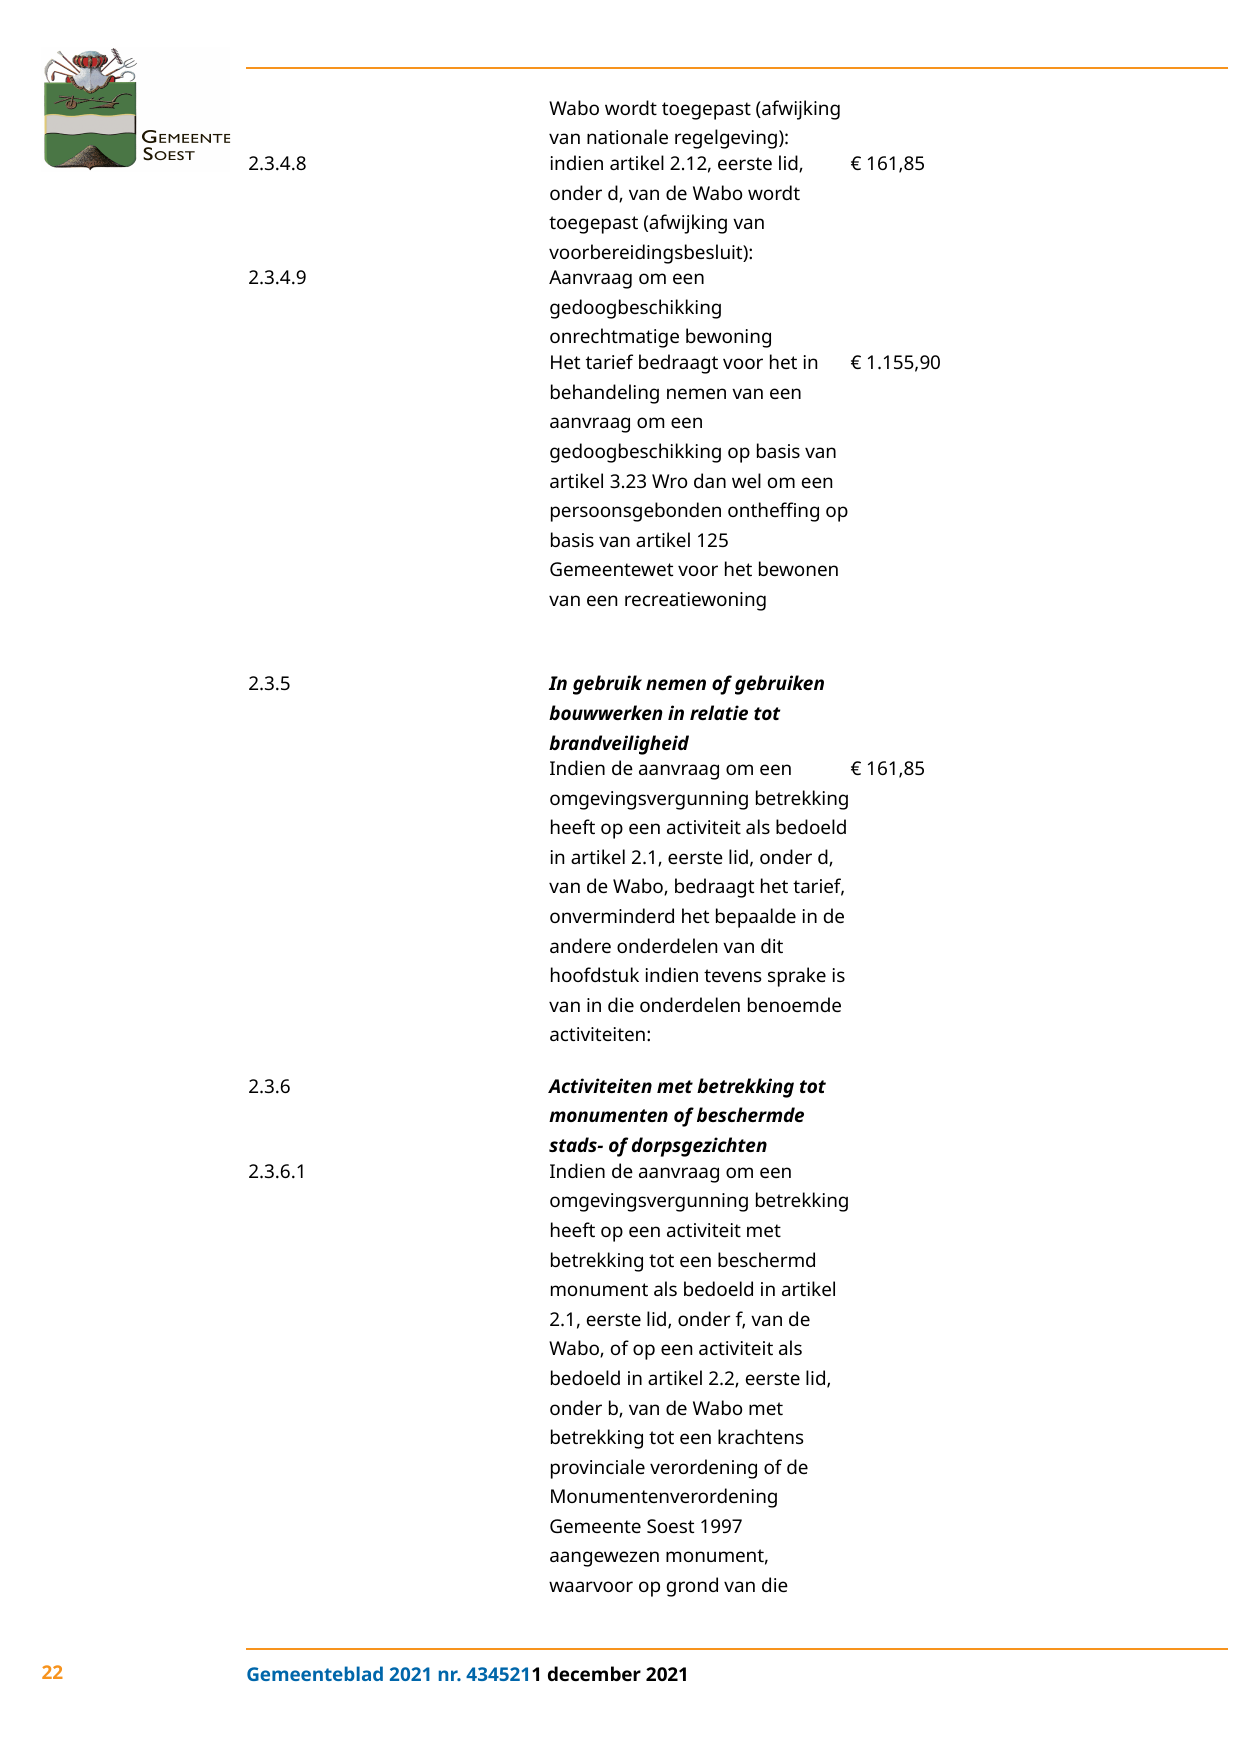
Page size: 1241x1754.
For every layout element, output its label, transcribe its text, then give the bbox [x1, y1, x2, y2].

picture [41, 47, 231, 172]
table_cell 2.3.4.9 [248, 265, 549, 349]
table_header [850, 671, 1152, 755]
table_cell [850, 1073, 1152, 1158]
table_cell [850, 1158, 1152, 1598]
table_cell [850, 265, 1152, 349]
table_header 2.3.5 [248, 671, 549, 755]
table_cell Aanvraag om een gedoogbeschikking onrechtmatige bewoning [549, 265, 850, 349]
table_cell € 1.155,90 [850, 350, 1152, 612]
table_cell [850, 95, 1152, 150]
table_cell Indien de aanvraag om een omgevingsvergunning betrekking heeft op een activiteit als bedoeld in artikel 2.1, eerste lid, onder d, van de Wabo, bedraagt het tarief, onverminderd het bepaalde in de andere onderdelen van dit hoofdstuk indien tevens sprake is van in die onderdelen benoemde activiteiten: [549, 755, 850, 1047]
table_cell [248, 755, 549, 1047]
table_cell Indien de aanvraag om een omgevingsvergunning betrekking heeft op een activiteit met betrekking tot een beschermd monument als bedoeld in artikel 2.1, eerste lid, onder f, van de Wabo, of op een activiteit als bedoeld in artikel 2.2, eerste lid, onder b, van de Wabo met betrekking tot een krachtens provinciale verordening of de Monumentenverordening Gemeente Soest 1997 aangewezen monument, waarvoor op grond van die [549, 1158, 850, 1598]
table_cell Activiteiten met betrekking tot monumenten of beschermde stads- of dorpsgezichten [549, 1073, 850, 1158]
table_cell [248, 350, 549, 612]
table_cell Wabo wordt toegepast (afwijking van nationale regelgeving): [549, 95, 850, 150]
table_cell [248, 612, 549, 638]
table_cell € 161,85 [850, 150, 1152, 264]
table_cell € 161,85 [850, 755, 1152, 1047]
table_header In gebruik nemen of gebruiken bouwwerken in relatie tot brandveiligheid [549, 671, 850, 755]
table_cell Het tarief bedraagt voor het in behandeling nemen van een aanvraag om een gedoogbeschikking op basis van artikel 3.23 Wro dan wel om een persoonsgebonden ontheffing op basis van artikel 125 Gemeentewet voor het bewonen van een recreatiewoning [549, 350, 850, 612]
table_cell 2.3.6.1 [248, 1158, 549, 1598]
table_cell indien artikel 2.12, eerste lid, onder d, van de Wabo wordt toegepast (afwijking van voorbereidingsbesluit): [549, 150, 850, 264]
table_cell [549, 612, 850, 638]
table_cell [248, 1048, 549, 1073]
table_cell 2.3.6 [248, 1073, 549, 1158]
table_cell [850, 1048, 1152, 1073]
table_cell [850, 612, 1152, 638]
table_cell 2.3.4.8 [248, 150, 549, 264]
table_cell [549, 1048, 850, 1073]
table_cell [248, 95, 549, 150]
